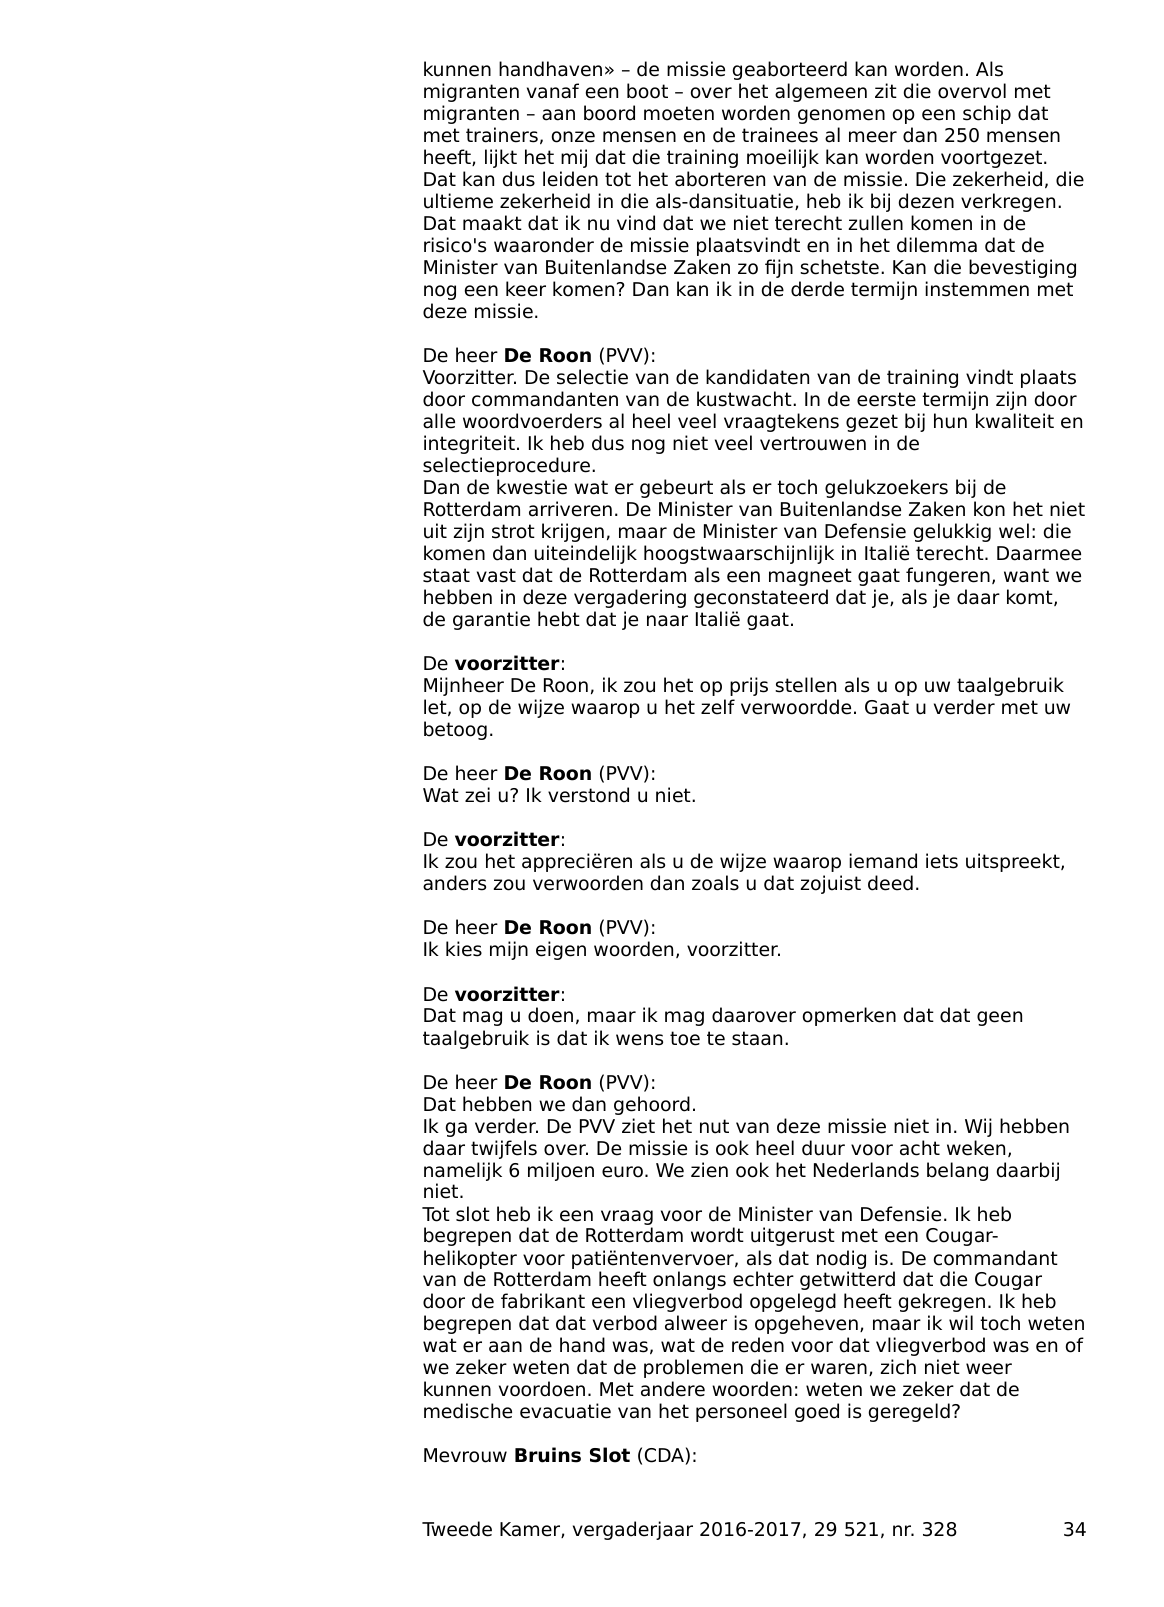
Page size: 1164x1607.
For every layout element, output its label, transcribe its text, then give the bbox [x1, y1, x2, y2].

text kunnen handhaven» – de missie geaborteerd kan worden. Als migranten vanaf een boot – over het algemeen zit die overvol met migranten – aan boord moeten worden genomen op een schip dat met trainers, onze mensen en de trainees al meer dan 250 mensen heeft, lijkt het mij dat die training moeilijk kan worden voortgezet. Dat kan dus leiden tot het aborteren van de missie. Die zekerheid, die ultieme zekerheid in die als-dansituatie, heb ik bij dezen verkregen. Dat maakt dat ik nu vind dat we niet terecht zullen komen in de risico's waaronder de missie plaatsvindt en in het dilemma dat de Minister van Buitenlandse Zaken zo fijn schetste. Kan die bevestiging nog een keer komen? Dan kan ik in de derde termijn instemmen met deze missie. [422, 59, 1087, 323]
text Dan de kwestie wat er gebeurt als er toch gelukzoekers bij de Rotterdam arriveren. De Minister van Buitenlandse Zaken kon het niet uit zijn strot krijgen, maar de Minister van Defensie gelukkig wel: die komen dan uiteindelijk hoogstwaarschijnlijk in Italië terecht. Daarmee staat vast dat de Rotterdam als een magneet gaat fungeren, want we hebben in deze vergadering geconstateerd dat je, als je daar komt, de garantie hebt dat je naar Italië gaat. [422, 477, 1087, 631]
text Mevrouw Bruins Slot (CDA): [422, 1445, 1087, 1467]
text De heer De Roon (PVV): [422, 345, 1087, 367]
text Dat hebben we dan gehoord. [422, 1093, 1087, 1116]
text De heer De Roon (PVV): [422, 763, 1087, 785]
text Mijnheer De Roon, ik zou het op prijs stellen als u op uw taalgebruik let, op de wijze waarop u het zelf verwoordde. Gaat u verder met uw betoog. [422, 675, 1087, 741]
text De voorzitter: [422, 653, 1087, 675]
text Dat mag u doen, maar ik mag daarover opmerken dat dat geen taalgebruik is dat ik wens toe te staan. [422, 1005, 1087, 1049]
text Ik ga verder. De PVV ziet het nut van deze missie niet in. Wij hebben daar twijfels over. De missie is ook heel duur voor acht weken, namelijk 6 miljoen euro. We zien ook het Nederlands belang daarbij niet. [422, 1116, 1087, 1203]
text Tot slot heb ik een vraag voor de Minister van Defensie. Ik heb begrepen dat de Rotterdam wordt uitgerust met een Cougar-helikopter voor patiëntenvervoer, als dat nodig is. De commandant van de Rotterdam heeft onlangs echter getwitterd dat die Cougar door de fabrikant een vliegverbod opgelegd heeft gekregen. Ik heb begrepen dat dat verbod alweer is opgeheven, maar ik wil toch weten wat er aan de hand was, wat de reden voor dat vliegverbod was en of we zeker weten dat de problemen die er waren, zich niet weer kunnen voordoen. Met andere woorden: weten we zeker dat de medische evacuatie van het personeel goed is geregeld? [422, 1203, 1087, 1423]
text Voorzitter. De selectie van de kandidaten van de training vindt plaats door commandanten van de kustwacht. In de eerste termijn zijn door alle woordvoerders al heel veel vraagtekens gezet bij hun kwaliteit en integriteit. Ik heb dus nog niet veel vertrouwen in de selectieprocedure. [422, 367, 1087, 477]
text De heer De Roon (PVV): [422, 1072, 1087, 1093]
text Ik zou het appreciëren als u de wijze waarop iemand iets uitspreekt, anders zou verwoorden dan zoals u dat zojuist deed. [422, 851, 1087, 895]
text De voorzitter: [422, 829, 1087, 851]
text De voorzitter: [422, 983, 1087, 1005]
text Ik kies mijn eigen woorden, voorzitter. [422, 939, 1087, 961]
text De heer De Roon (PVV): [422, 917, 1087, 939]
text Wat zei u? Ik verstond u niet. [422, 785, 1087, 807]
